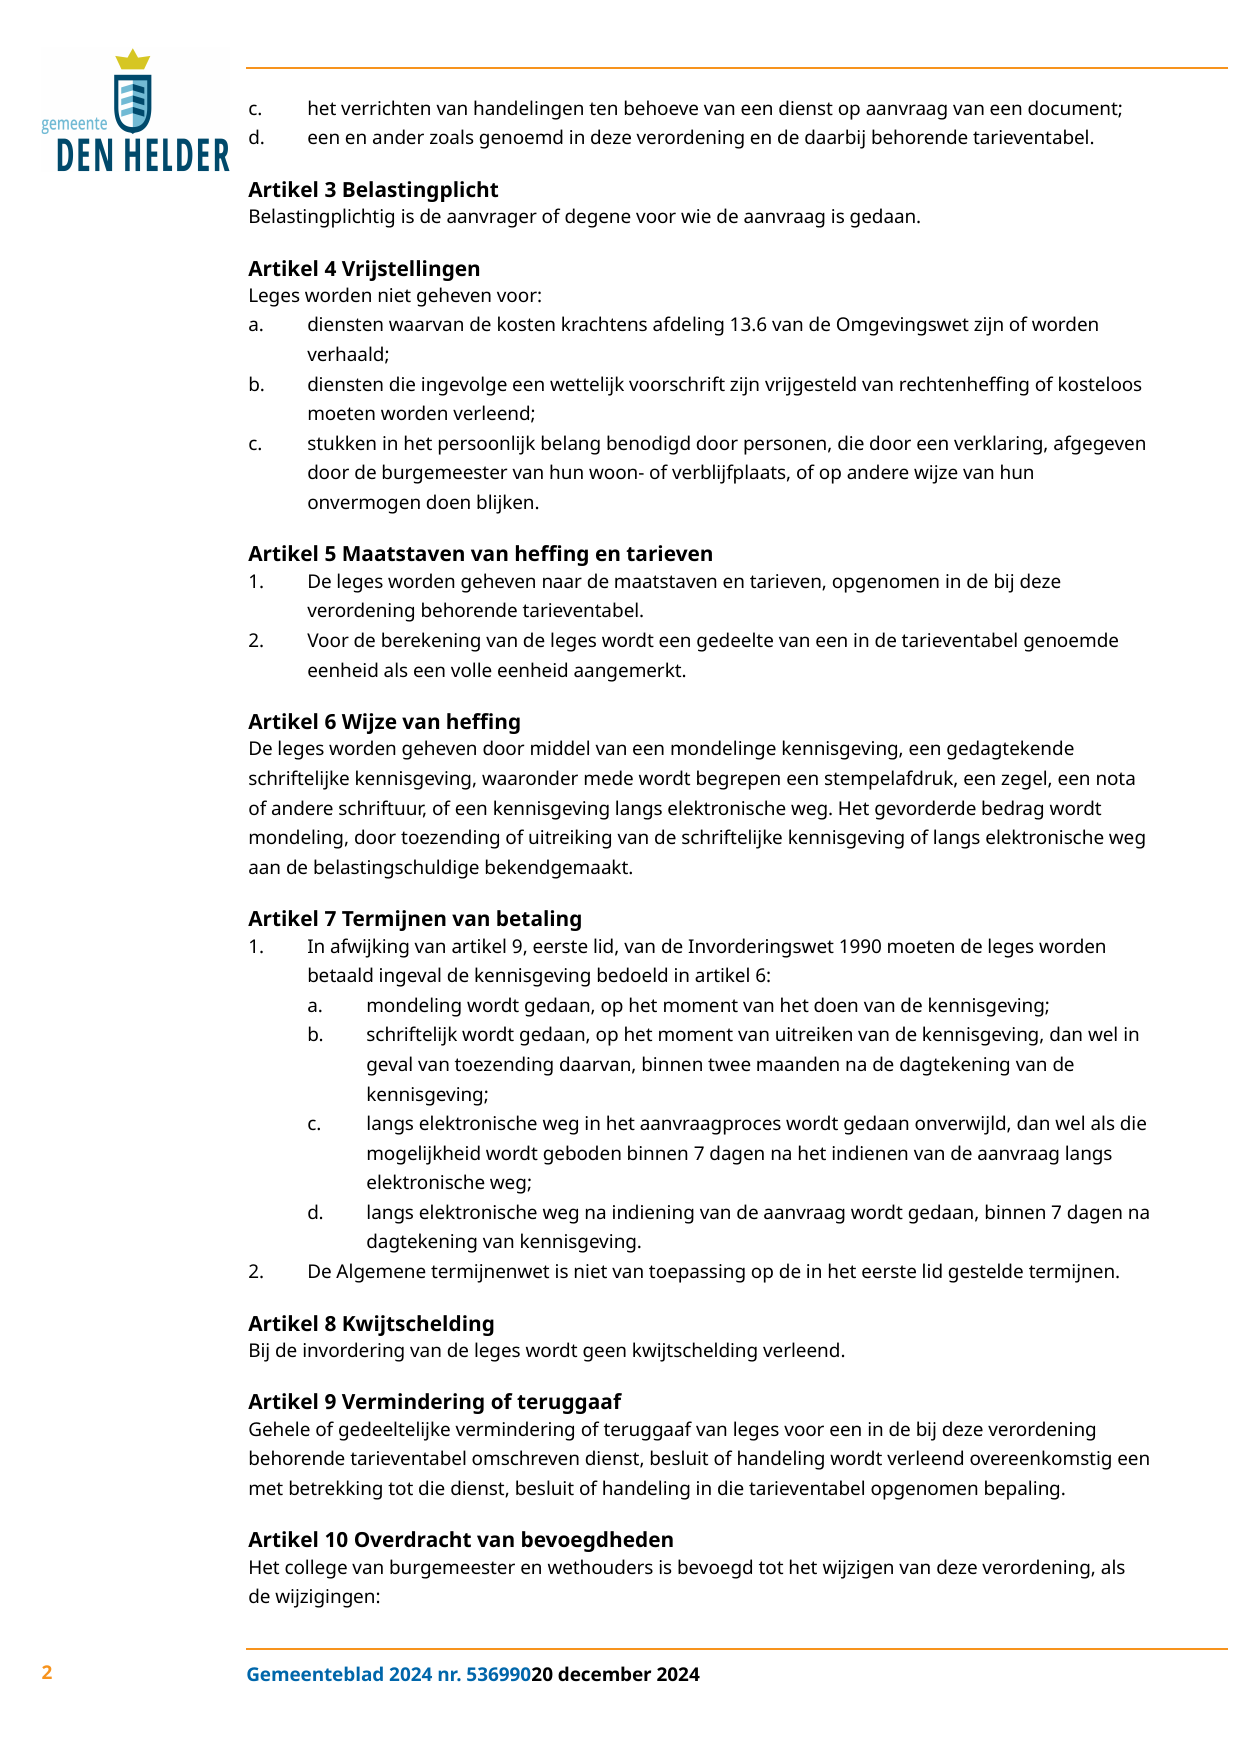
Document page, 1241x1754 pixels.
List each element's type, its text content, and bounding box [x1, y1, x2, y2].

text Leges worden niet geheven voor: [248, 282, 1152, 308]
list langs elektronische weg na indiening van de aanvraag wordt gedaan, binnen 7 dagen na dagtekening van kennisgeving. [307, 1199, 1152, 1254]
list diensten waarvan de kosten krachtens afdeling 13.6 van de Omgevingswet zijn of worden verhaald; [248, 312, 1152, 367]
list langs elektronische weg in het aanvraagproces wordt gedaan onverwijld, dan wel als die mogelijkheid wordt geboden binnen 7 dagen na het indienen van de aanvraag langs elektronische weg; [307, 1110, 1152, 1195]
list een en ander zoals genoemd in deze verordening en de daarbij behorende tarieventabel. [248, 124, 1152, 150]
picture [100, 154, 106, 172]
text Bij de invordering van de leges wordt geen kwijtschelding verleend. [248, 1337, 1152, 1363]
text Gehele of gedeeltelijke vermindering of teruggaaf van leges voor een in de bij deze verordening behorende tarieventabel omschreven dienst, besluit of handeling wordt verleend overeenkomstig een met betrekking tot die dienst, besluit of handeling in die tarieventabel opgenomen bepaling. [248, 1416, 1152, 1501]
list mondeling wordt gedaan, op het moment van het doen van de kennisgeving; [307, 992, 1152, 1018]
text De leges worden geheven door middel van een mondelinge kennisgeving, een gedagtekende schriftelijke kennisgeving, waaronder mede wordt begrepen een stempelafdruk, een zegel, een nota of andere schriftuur, of een kennisgeving langs elektronische weg. Het gevorderde bedrag wordt mondeling, door toezending of uitreiking van de schriftelijke kennisgeving of langs elektronische weg aan de belastingschuldige bekendgemaakt. [248, 736, 1152, 880]
text Belastingplichtig is de aanvrager of degene voor wie de aanvraag is gedaan. [248, 203, 1152, 229]
picture [63, 144, 68, 165]
text Artikel 5 Maatstaven van heffing en tarieven [248, 539, 1152, 568]
list Voor de berekening van de leges wordt een gedeelte van een in de tarieventabel genoemde eenheid als een volle eenheid aangemerkt. [248, 627, 1152, 682]
text Artikel 3 Belastingplicht [248, 175, 1152, 203]
picture [182, 144, 187, 165]
list schriftelijk wordt gedaan, op het moment van uitreiken van de kennisgeving, dan wel in geval van toezending daarvan, binnen twee maanden na de dagtekening van de kennisgeving; [307, 1022, 1152, 1106]
picture [130, 157, 135, 172]
text Artikel 8 Kwijtschelding [248, 1309, 1152, 1337]
list het verrichten van handelingen ten behoeve van een dienst op aanvraag van een document; [248, 95, 1152, 121]
text Artikel 10 Overdracht van bevoegdheden [248, 1526, 1152, 1554]
list diensten die ingevolge een wettelijk voorschrift zijn vrijgesteld van rechtenheffing of kosteloos moeten worden verleend; [248, 371, 1152, 426]
text Artikel 4 Vrijstellingen [248, 254, 1152, 282]
picture [41, 47, 231, 172]
list stukken in het persoonlijk belang benodigd door personen, die door een verklaring, afgegeven door de burgemeester van hun woon- of verblijfplaats, of op andere wijze van hun onvermogen doen blijken. [248, 430, 1152, 515]
text Artikel 6 Wijze van heffing [248, 707, 1152, 736]
text Het college van burgemeester en wethouders is bevoegd tot het wijzigen van deze verordening, als de wijzigingen: [248, 1554, 1152, 1609]
list De leges worden geheven naar de maatstaven en tarieven, opgenomen in de bij deze verordening behorende tarieventabel. [248, 568, 1152, 623]
picture [220, 160, 224, 172]
text Artikel 9 Vermindering of teruggaaf [248, 1387, 1152, 1416]
list In afwijking van artikel 9, eerste lid, van de Invorderingswet 1990 moeten de leges worden betaald ingeval de kennisgeving bedoeld in artikel 6: [248, 933, 1152, 988]
text Artikel 7 Termijnen van betaling [248, 904, 1152, 933]
list De Algemene termijnenwet is niet van toepassing op de in het eerste lid gestelde termijnen. [248, 1258, 1152, 1284]
